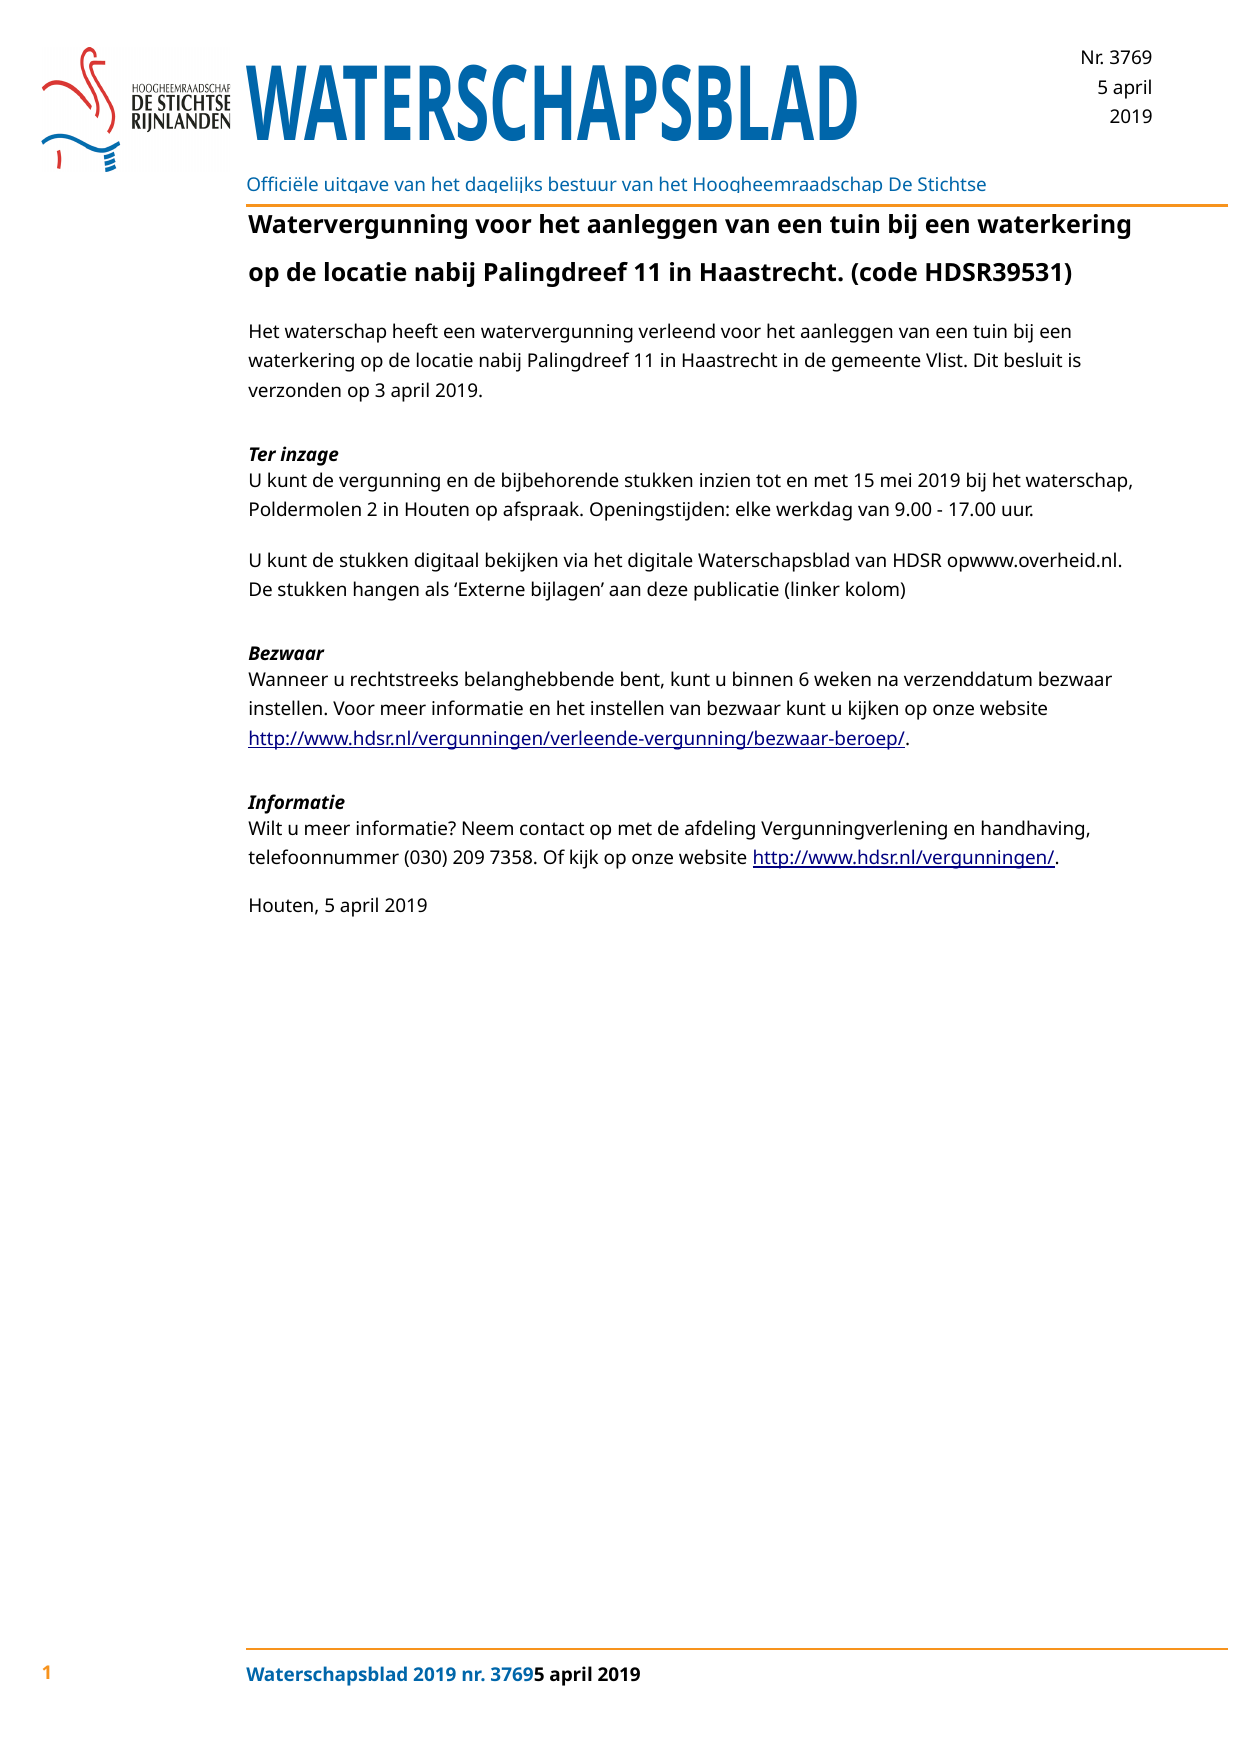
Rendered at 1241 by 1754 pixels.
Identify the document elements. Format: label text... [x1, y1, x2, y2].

text Wilt u meer informatie? Neem contact op met de afdeling Vergunningverlening en handhaving, telefoonnummer (030) 209 7358. Of kijk op onze website http://www.hdsr.nl/vergunningen/. [248, 815, 1152, 870]
text U kunt de stukken digitaal bekijken via het digitale Waterschapsblad van HDSR opwww.overheid.nl. De stukken hangen als ‘Externe bijlagen’ aan deze publicatie (linker kolom) [248, 547, 1152, 602]
text U kunt de vergunning en de bijbehorende stukken inzien tot en met 15 mei 2019 bij het waterschap, Poldermolen 2 in Houten op afspraak. Openingstijden: elke werkdag van 9.00 - 17.00 uur. [248, 467, 1152, 522]
text Informatie [248, 789, 1152, 815]
text Het waterschap heeft een watervergunning verleend voor het aanleggen van een tuin bij een waterkering op de locatie nabij Palingdreef 11 in Haastrecht in de gemeente Vlist. Dit besluit is verzonden op 3 april 2019. [248, 318, 1152, 403]
text Watervergunning voor het aanleggen van een tuin bij een waterkering op de locatie nabij Palingdreef 11 in Haastrecht. (code HDSR39531) [248, 207, 1152, 288]
text Bezwaar [248, 640, 1152, 666]
text Ter inzage [248, 441, 1152, 467]
text Wanneer u rechtstreeks belanghebbende bent, kunt u binnen 6 weken na verzenddatum bezwaar instellen. Voor meer informatie en het instellen van bezwaar kunt u kijken op onze website http://www.hdsr.nl/vergunningen/verleende-vergunning/bezwaar-beroep/. [248, 666, 1152, 751]
picture [41, 47, 231, 172]
text Houten, 5 april 2019 [248, 892, 1152, 918]
